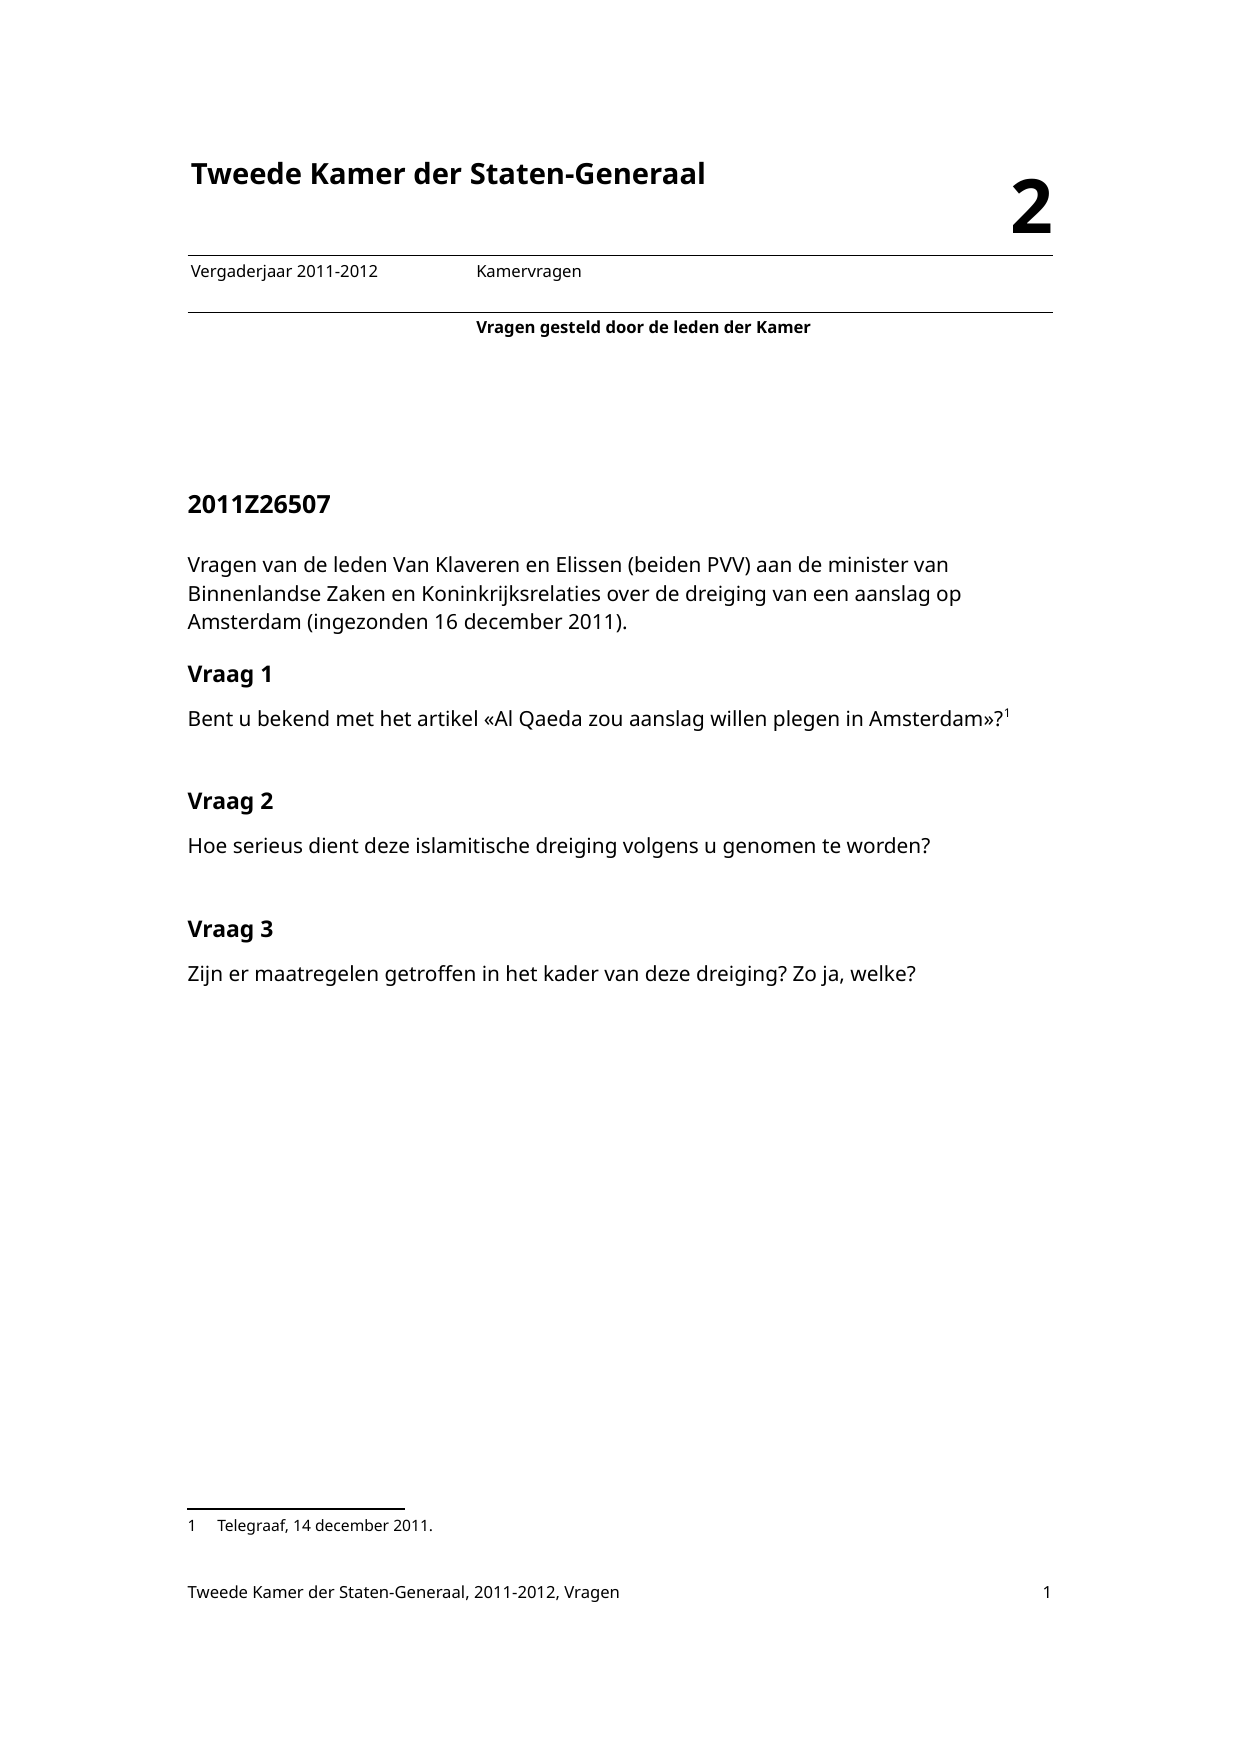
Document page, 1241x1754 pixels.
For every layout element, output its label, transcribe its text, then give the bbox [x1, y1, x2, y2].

table_header 2 [880, 150, 1053, 255]
subtitle Vraag 2 [187, 785, 1053, 817]
table_header Tweede Kamer der Staten-Generaal [188, 150, 879, 255]
text Vragen van de leden Van Klaveren en Elissen (beiden PVV) aan de minister van Binnenlandse Zaken en Koninkrijksrelaties over de dreiging van een aanslag op Amsterdam (ingezonden 16 december 2011). [187, 550, 1053, 636]
text 2011Z26507 [187, 487, 1053, 521]
table_cell [188, 313, 473, 339]
table_cell Vergaderjaar 2011-2012 [188, 256, 473, 312]
text Hoe serieus dient deze islamitische dreiging volgens u genomen te worden? [187, 832, 1053, 860]
subtitle Vraag 3 [187, 912, 1053, 944]
table_cell Vragen gesteld door de leden der Kamer [473, 313, 1053, 339]
text Bent u bekend met het artikel «Al Qaeda zou aanslag willen plegen in Amsterdam»? [187, 704, 1053, 733]
text Telegraaf, 14 december 2011. [187, 1508, 1053, 1536]
table_cell Kamervragen [473, 256, 1053, 312]
text Zijn er maatregelen getroffen in het kader van deze dreiging? Zo ja, welke? [187, 959, 1053, 987]
subtitle Vraag 1 [187, 658, 1053, 689]
